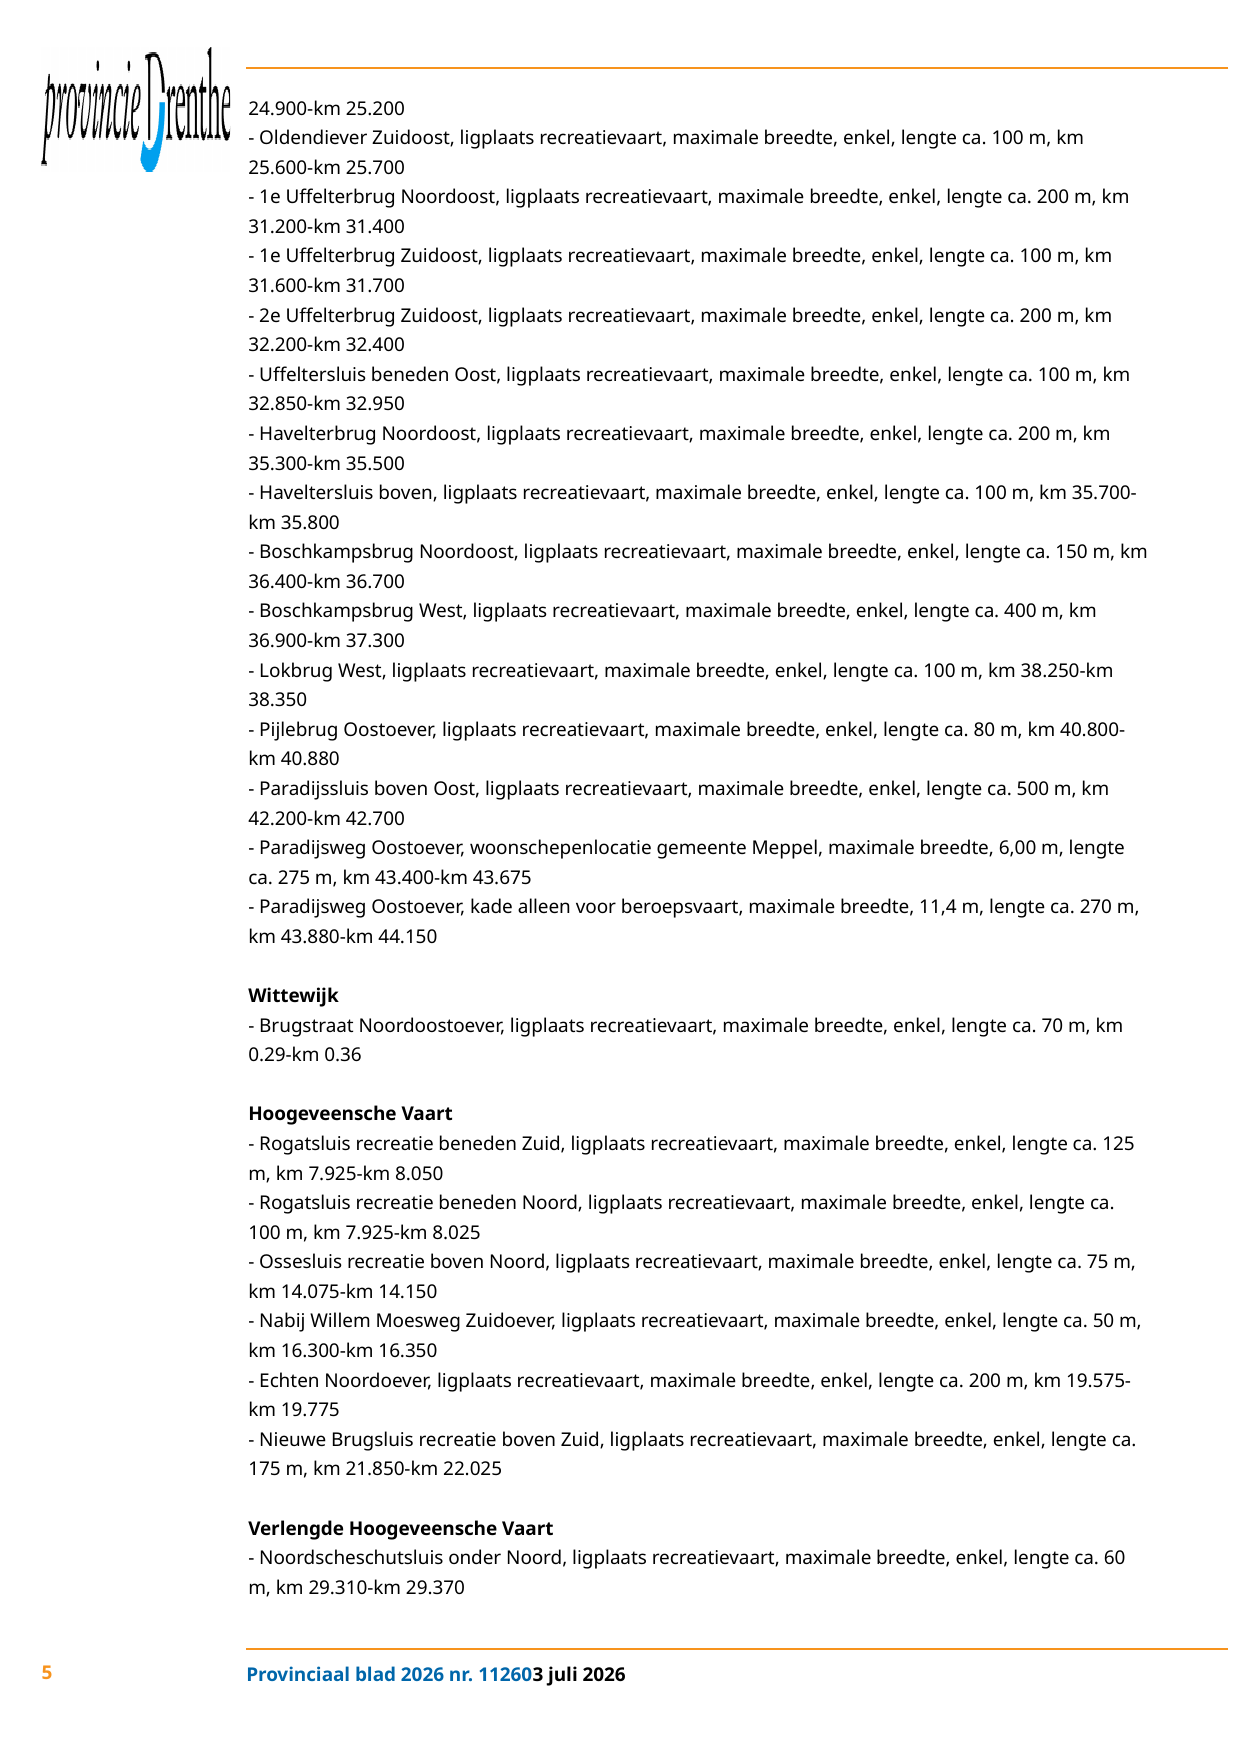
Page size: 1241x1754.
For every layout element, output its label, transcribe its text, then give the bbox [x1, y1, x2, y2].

text - Noordscheschutsluis onder Noord, ligplaats recreatievaart, maximale breedte, enkel, lengte ca. 60 m, km 29.310-km 29.370 [248, 1544, 1152, 1600]
text - Boschkampsbrug Noordoost, ligplaats recreatievaart, maximale breedte, enkel, lengte ca. 150 m, km 36.400-km 36.700 [248, 538, 1152, 594]
text - Paradijsweg Oostoever, woonschepenlocatie gemeente Meppel, maximale breedte, 6,00 m, lengte ca. 275 m, km 43.400-km 43.675 [248, 834, 1152, 890]
text Verlengde Hoogeveensche Vaart [248, 1515, 1152, 1541]
text - 1e Uffelterbrug Noordoost, ligplaats recreatievaart, maximale breedte, enkel, lengte ca. 200 m, km 31.200-km 31.400 [248, 183, 1152, 239]
text - Haveltersluis boven, ligplaats recreatievaart, maximale breedte, enkel, lengte ca. 100 m, km 35.700-km 35.800 [248, 479, 1152, 535]
text - Brugstraat Noordoostoever, ligplaats recreatievaart, maximale breedte, enkel, lengte ca. 70 m, km 0.29-km 0.36 [248, 1012, 1152, 1067]
text - 1e Uffelterbrug Zuidoost, ligplaats recreatievaart, maximale breedte, enkel, lengte ca. 100 m, km 31.600-km 31.700 [248, 243, 1152, 298]
text - Paradijssluis boven Oost, ligplaats recreatievaart, maximale breedte, enkel, lengte ca. 500 m, km 42.200-km 42.700 [248, 775, 1152, 831]
text Hoogeveensche Vaart [248, 1101, 1152, 1126]
text - Nieuwe Brugsluis recreatie boven Zuid, ligplaats recreatievaart, maximale breedte, enkel, lengte ca. 175 m, km 21.850-km 22.025 [248, 1426, 1152, 1481]
text - Havelterbrug Noordoost, ligplaats recreatievaart, maximale breedte, enkel, lengte ca. 200 m, km 35.300-km 35.500 [248, 420, 1152, 476]
text - Paradijsweg Oostoever, kade alleen voor beroepsvaart, maximale breedte, 11,4 m, lengte ca. 270 m, km 43.880-km 44.150 [248, 893, 1152, 949]
text - Rogatsluis recreatie beneden Noord, ligplaats recreatievaart, maximale breedte, enkel, lengte ca. 100 m, km 7.925-km 8.025 [248, 1189, 1152, 1245]
text - Uffeltersluis beneden Oost, ligplaats recreatievaart, maximale breedte, enkel, lengte ca. 100 m, km 32.850-km 32.950 [248, 361, 1152, 416]
text - Boschkampsbrug West, ligplaats recreatievaart, maximale breedte, enkel, lengte ca. 400 m, km 36.900-km 37.300 [248, 598, 1152, 653]
text - Lokbrug West, ligplaats recreatievaart, maximale breedte, enkel, lengte ca. 100 m, km 38.250-km 38.350 [248, 657, 1152, 712]
text Wittewijk [248, 982, 1152, 1008]
text - Nabij Willem Moesweg Zuidoever, ligplaats recreatievaart, maximale breedte, enkel, lengte ca. 50 m, km 16.300-km 16.350 [248, 1308, 1152, 1363]
text 24.900-km 25.200 [248, 95, 1152, 121]
text - Rogatsluis recreatie beneden Zuid, ligplaats recreatievaart, maximale breedte, enkel, lengte ca. 125 m, km 7.925-km 8.050 [248, 1130, 1152, 1186]
picture [41, 47, 231, 172]
text - Oldendiever Zuidoost, ligplaats recreatievaart, maximale breedte, enkel, lengte ca. 100 m, km 25.600-km 25.700 [248, 124, 1152, 180]
text - Pijlebrug Oostoever, ligplaats recreatievaart, maximale breedte, enkel, lengte ca. 80 m, km 40.800-km 40.880 [248, 716, 1152, 771]
text - Echten Noordoever, ligplaats recreatievaart, maximale breedte, enkel, lengte ca. 200 m, km 19.575-km 19.775 [248, 1367, 1152, 1422]
text - Ossesluis recreatie boven Noord, ligplaats recreatievaart, maximale breedte, enkel, lengte ca. 75 m, km 14.075-km 14.150 [248, 1248, 1152, 1304]
text - 2e Uffelterbrug Zuidoost, ligplaats recreatievaart, maximale breedte, enkel, lengte ca. 200 m, km 32.200-km 32.400 [248, 302, 1152, 357]
